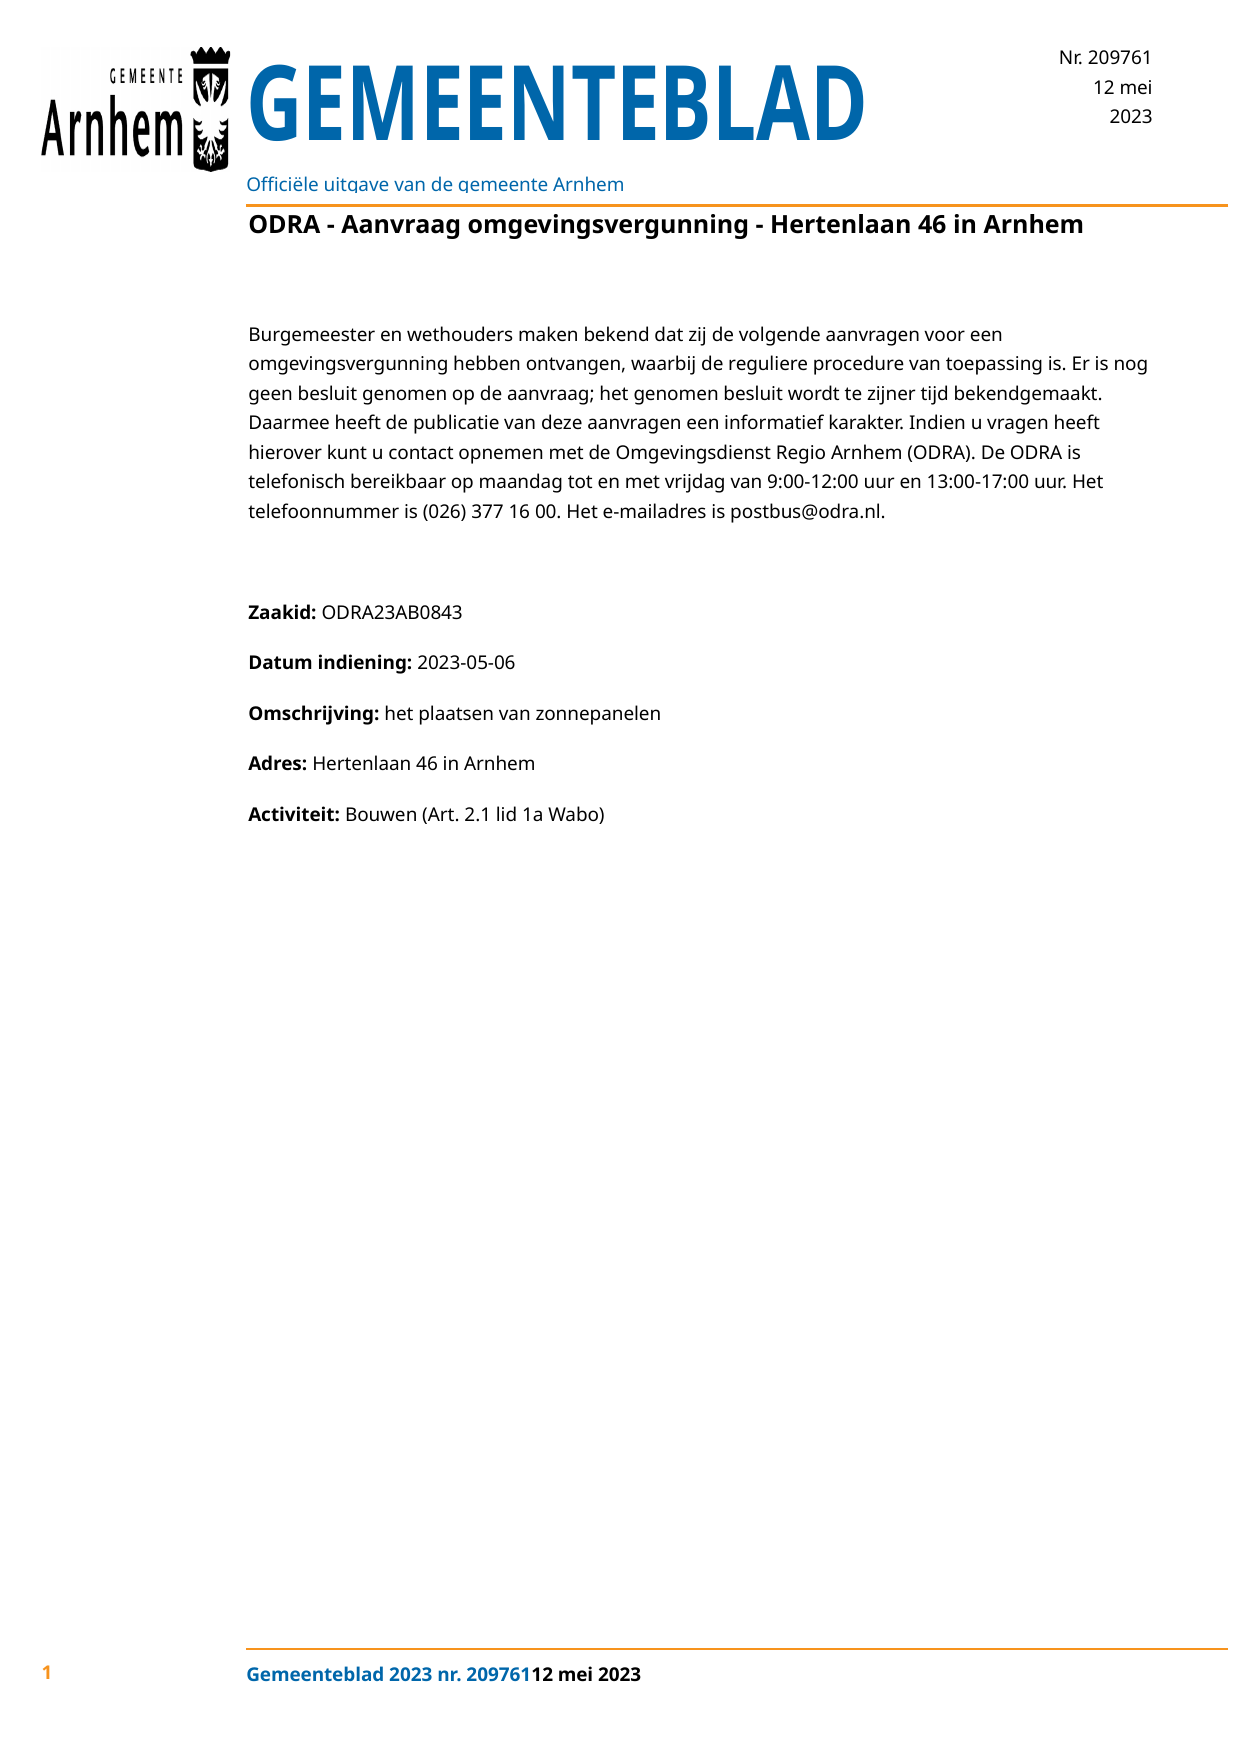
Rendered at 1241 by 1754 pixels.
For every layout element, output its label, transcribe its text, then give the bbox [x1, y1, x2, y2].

text ODRA - Aanvraag omgevingsvergunning - Hertenlaan 46 in Arnhem [248, 207, 1152, 241]
text Zaakid: ODRA23AB0843 [248, 599, 1152, 625]
text Adres: Hertenlaan 46 in Arnhem [248, 750, 1152, 776]
text Burgemeester en wethouders maken bekend dat zij de volgende aanvragen voor een omgevingsvergunning hebben ontvangen, waarbij de reguliere procedure van toepassing is. Er is nog geen besluit genomen op de aanvraag; het genomen besluit wordt te zijner tijd bekendgemaakt. Daarmee heeft de publicatie van deze aanvragen een informatief karakter. Indien u vragen heeft hierover kunt u contact opnemen met de Omgevingsdienst Regio Arnhem (ODRA). De ODRA is telefonisch bereikbaar op maandag tot en met vrijdag van 9:00-12:00 uur en 13:00-17:00 uur. Het telefoonnummer is (026) 377 16 00. Het e-mailadres is postbus@odra.nl. [248, 321, 1152, 524]
text Omschrijving: het plaatsen van zonnepanelen [248, 700, 1152, 726]
text Activiteit: Bouwen (Art. 2.1 lid 1a Wabo) [248, 801, 1152, 826]
picture [41, 47, 231, 172]
text Datum indiening: 2023-05-06 [248, 649, 1152, 675]
